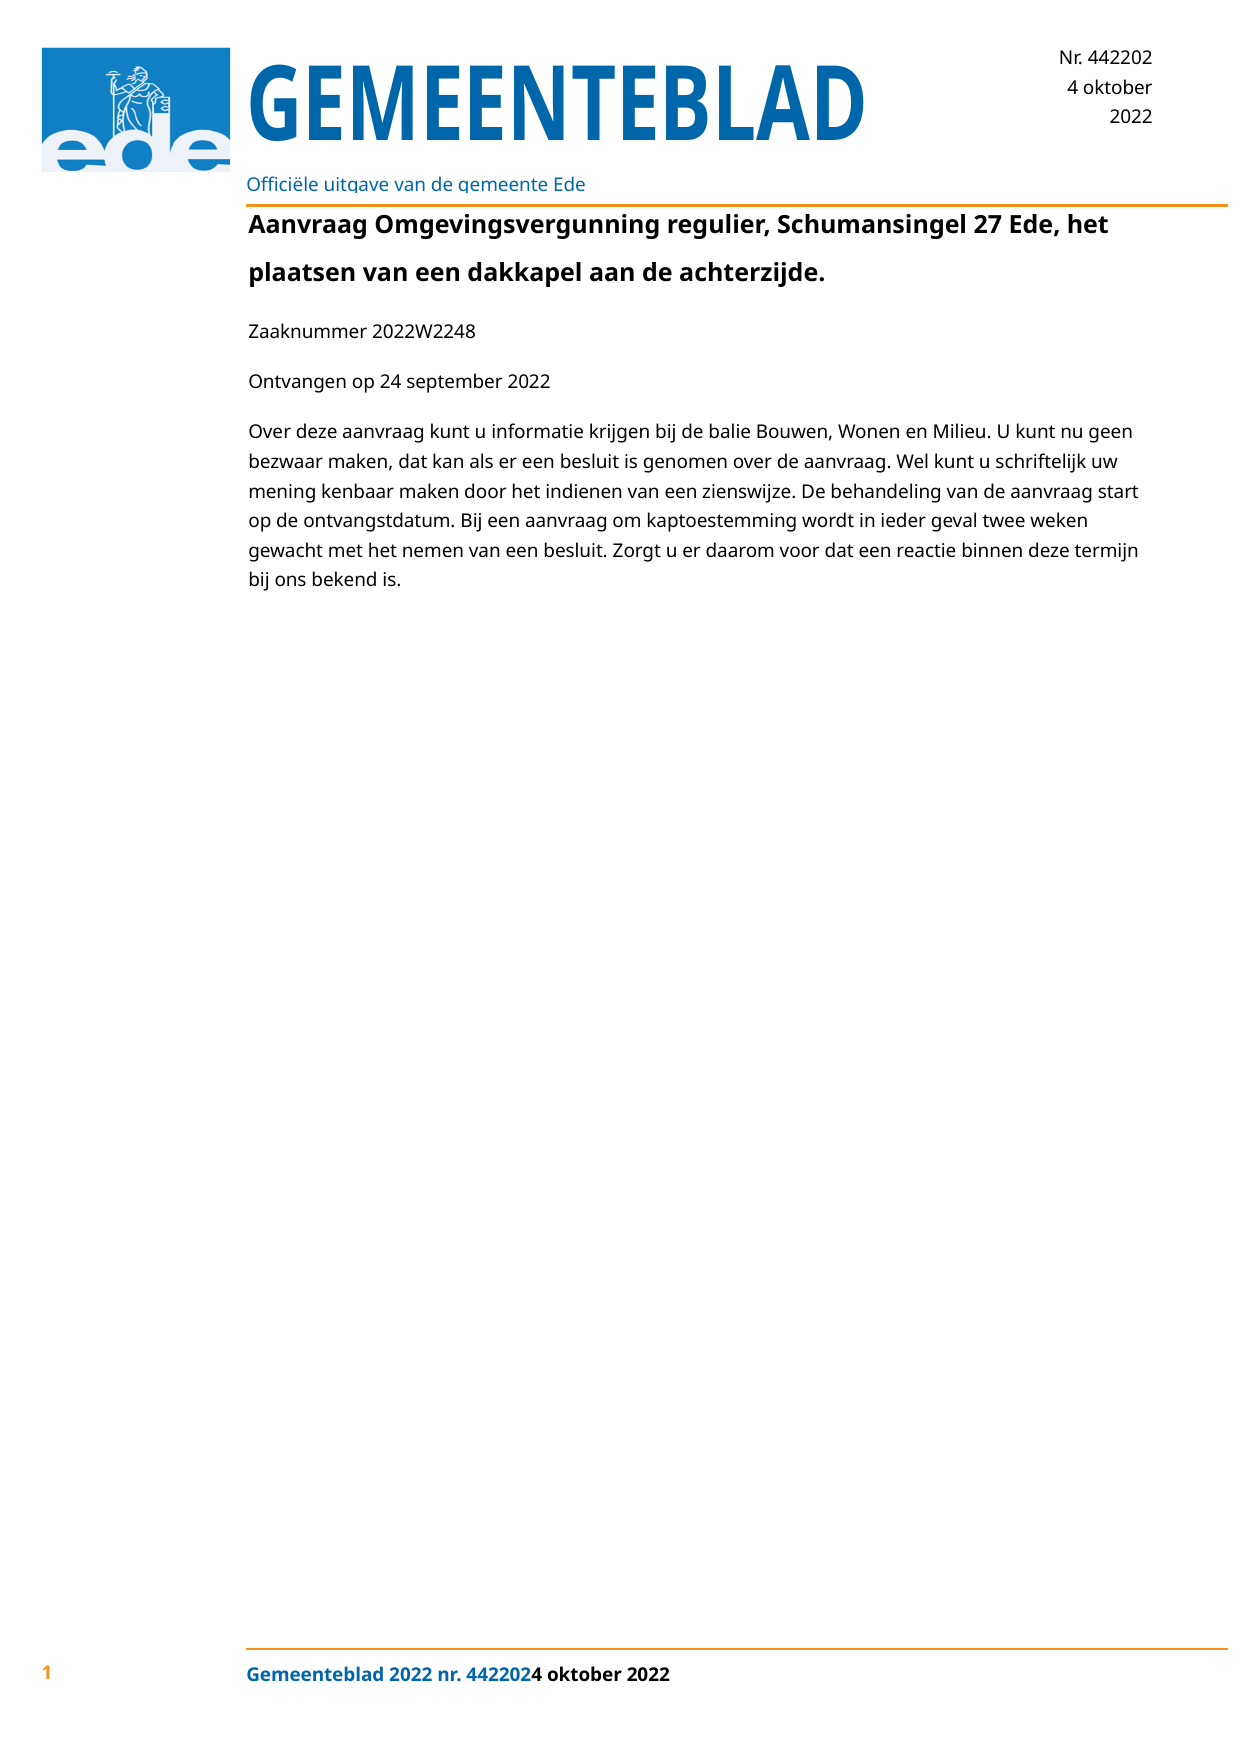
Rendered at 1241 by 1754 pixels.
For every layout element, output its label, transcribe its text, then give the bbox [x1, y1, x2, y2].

text Aanvraag Omgevingsvergunning regulier, Schumansingel 27 Ede, het plaatsen van een dakkapel aan de achterzijde. [248, 207, 1152, 288]
text Over deze aanvraag kunt u informatie krijgen bij de balie Bouwen, Wonen en Milieu. U kunt nu geen bezwaar maken, dat kan als er een besluit is genomen over de aanvraag. Wel kunt u schriftelijk uw mening kenbaar maken door het indienen van een zienswijze. De behandeling van de aanvraag start op de ontvangstdatum. Bij een aanvraag om kaptoestemming wordt in ieder geval twee weken gewacht met het nemen van een besluit. Zorgt u er daarom voor dat een reactie binnen deze termijn bij ons bekend is. [248, 419, 1152, 592]
text Ontvangen op 24 september 2022 [248, 368, 1152, 394]
text Zaaknummer 2022W2248 [248, 318, 1152, 344]
picture [41, 47, 231, 172]
